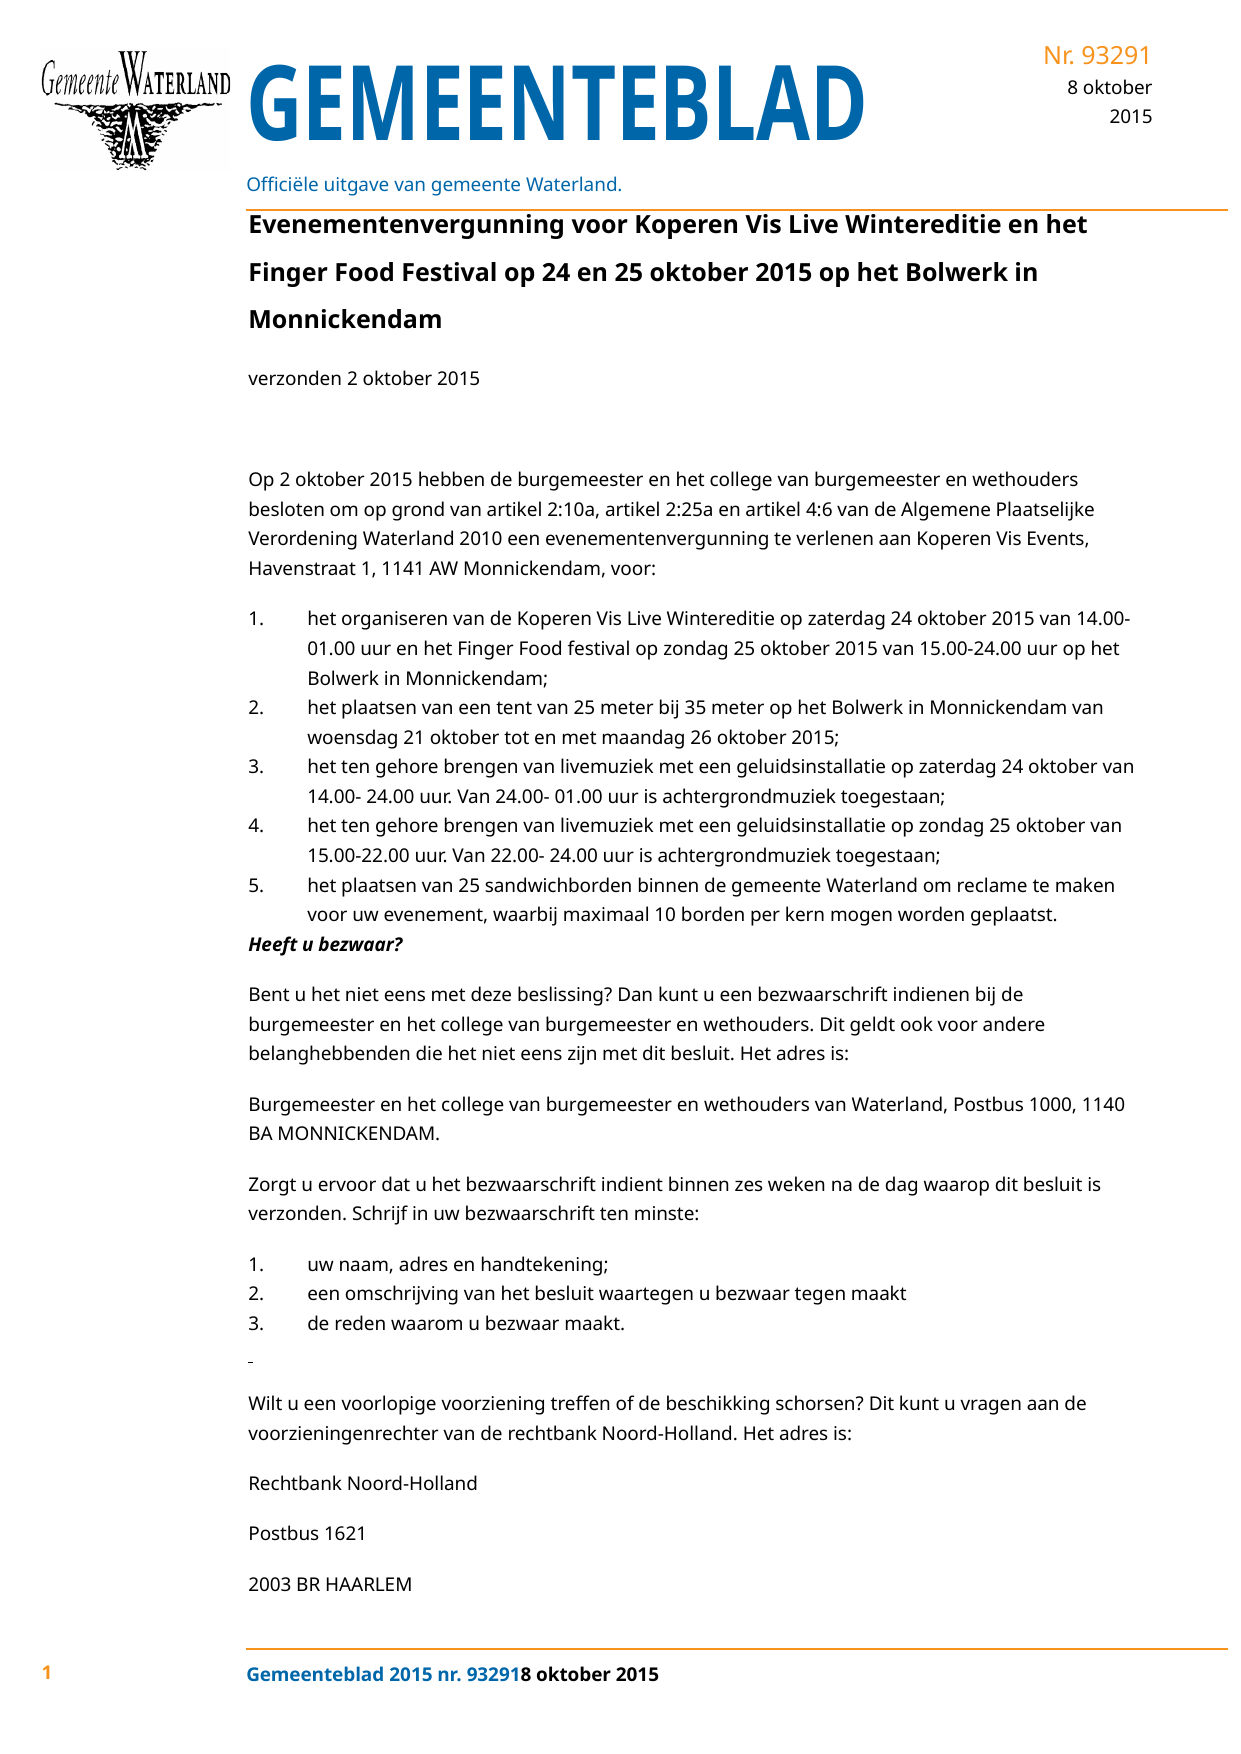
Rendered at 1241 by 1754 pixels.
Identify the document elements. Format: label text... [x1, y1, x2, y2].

text Postbus 1621 [248, 1521, 1152, 1546]
text Rechtbank Noord-Holland [248, 1470, 1152, 1496]
text Evenementenvergunning voor Koperen Vis Live Wintereditie en het Finger Food Festival op 24 en 25 oktober 2015 op het Bolwerk in Monnickendam [248, 211, 1152, 336]
text Zorgt u ervoor dat u het bezwaarschrift indient binnen zes weken na de dag waarop dit besluit is verzonden. Schrijf in uw bezwaarschrift ten minste: [248, 1171, 1152, 1226]
list het plaatsen van 25 sandwichborden binnen de gemeente Waterland om reclame te maken voor uw evenement, waarbij maximaal 10 borden per kern mogen worden geplaatst. [248, 872, 1152, 927]
text verzonden 2 oktober 2015 [248, 366, 1152, 391]
list het organiseren van de Koperen Vis Live Wintereditie op zaterdag 24 oktober 2015 van 14.00-01.00 uur en het Finger Food festival op zondag 25 oktober 2015 van 15.00-24.00 uur op het Bolwerk in Monnickendam; [248, 606, 1152, 690]
list de reden waarom u bezwaar maakt. [248, 1310, 1152, 1336]
text Burgemeester en het college van burgemeester en wethouders van Waterland, Postbus 1000, 1140 BA MONNICKENDAM. [248, 1091, 1152, 1146]
list het ten gehore brengen van livemuziek met een geluidsinstallatie op zondag 25 oktober van 15.00-22.00 uur. Van 22.00- 24.00 uur is achtergrondmuziek toegestaan; [248, 813, 1152, 868]
text 2003 BR HAARLEM [248, 1571, 1152, 1597]
list het ten gehore brengen van livemuziek met een geluidsinstallatie op zaterdag 24 oktober van 14.00- 24.00 uur. Van 24.00- 01.00 uur is achtergrondmuziek toegestaan; [248, 753, 1152, 809]
text Op 2 oktober 2015 hebben de burgemeester en het college van burgemeester en wethouders besloten om op grond van artikel 2:10a, artikel 2:25a en artikel 4:6 van de Algemene Plaatselijke Verordening Waterland 2010 een evenementenvergunning te verlenen aan Koperen Vis Events, Havenstraat 1, 1141 AW Monnickendam, voor: [248, 466, 1152, 581]
list uw naam, adres en handtekening; [248, 1251, 1152, 1277]
list het plaatsen van een tent van 25 meter bij 35 meter op het Bolwerk in Monnickendam van woensdag 21 oktober tot en met maandag 26 oktober 2015; [248, 694, 1152, 749]
text Bent u het niet eens met deze beslissing? Dan kunt u een bezwaarschrift indienen bij de burgemeester en het college van burgemeester en wethouders. Dit geldt ook voor andere belanghebbenden die het niet eens zijn met dit besluit. Het adres is: [248, 981, 1152, 1066]
picture [41, 47, 231, 172]
list een omschrijving van het besluit waartegen u bezwaar tegen maakt [248, 1281, 1152, 1306]
text Wilt u een voorlopige voorziening treffen of de beschikking schorsen? Dit kunt u vragen aan de voorzieningenrechter van de rechtbank Noord-Holland. Het adres is: [248, 1390, 1152, 1445]
text Heeft u bezwaar? [248, 931, 1152, 957]
